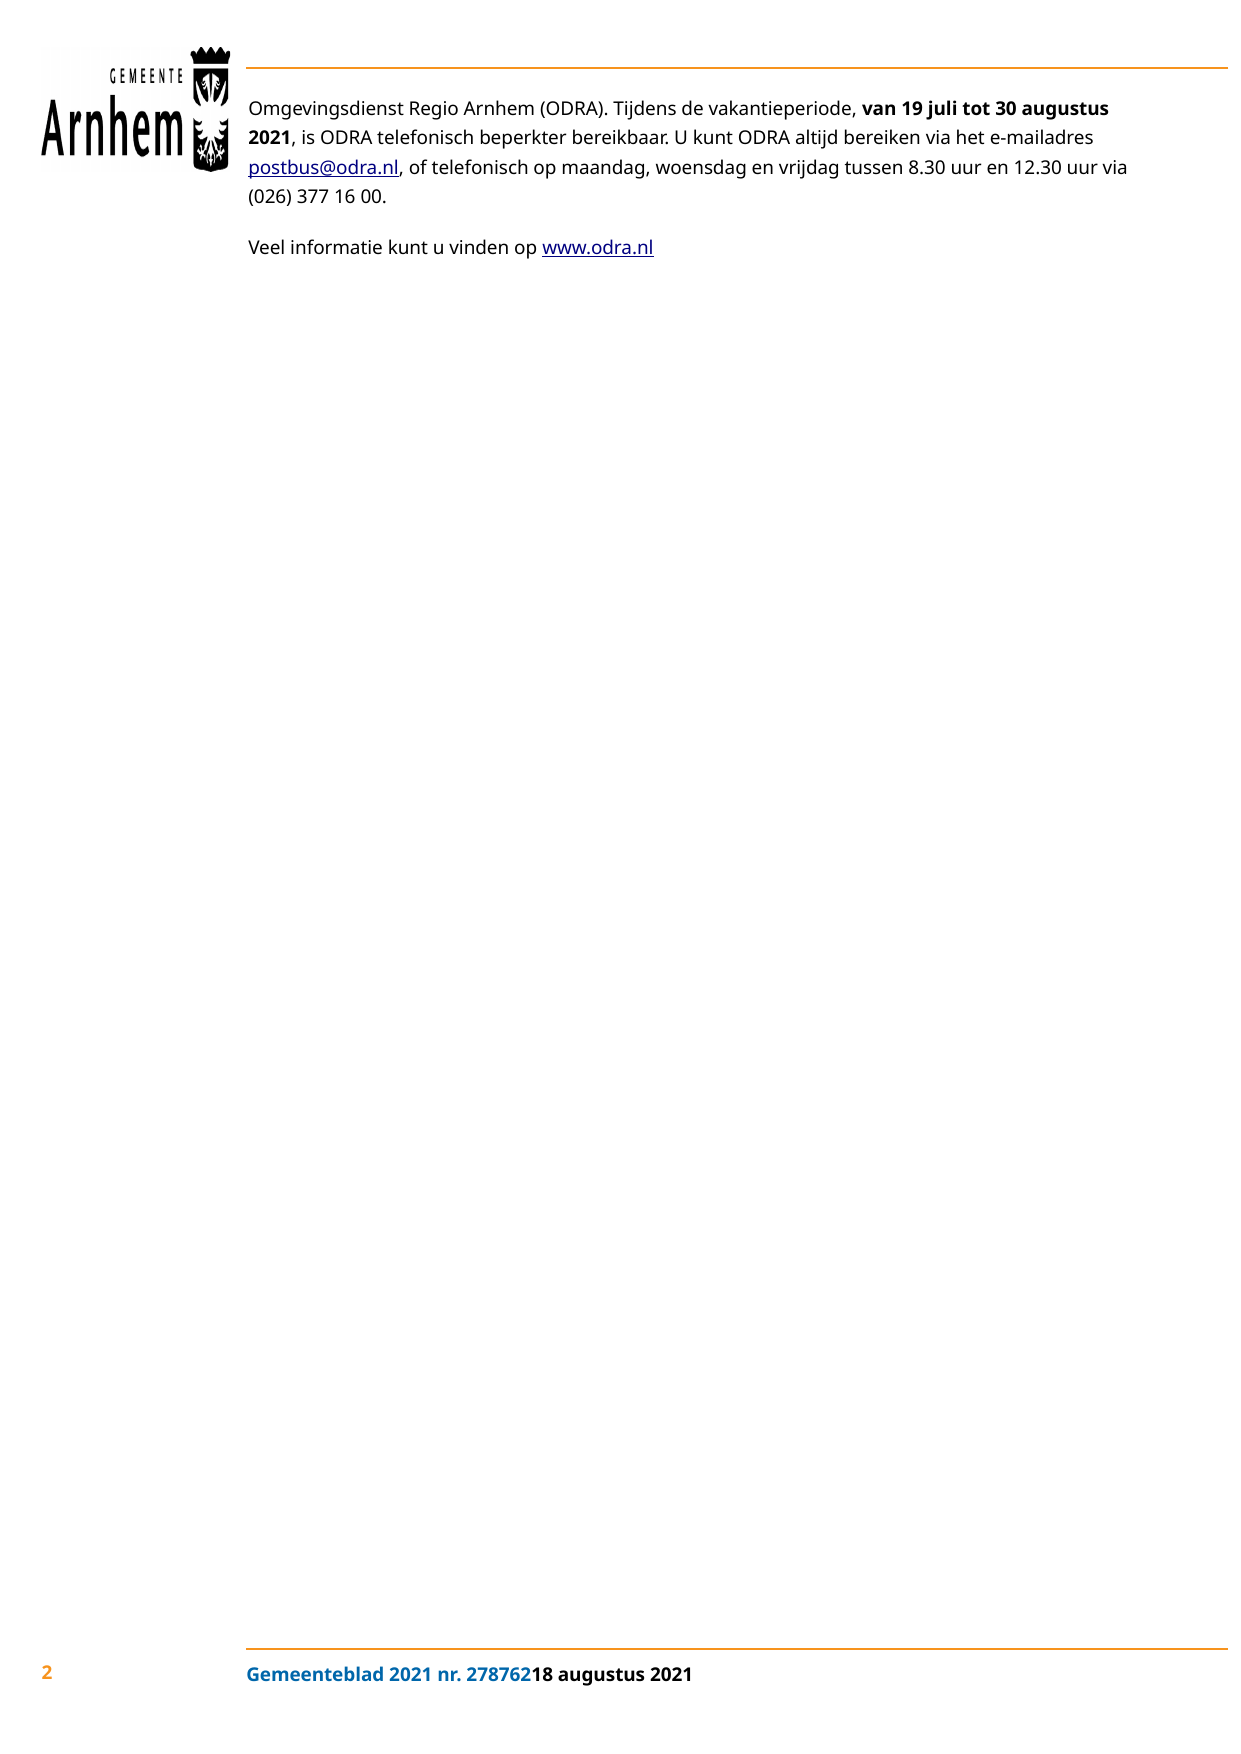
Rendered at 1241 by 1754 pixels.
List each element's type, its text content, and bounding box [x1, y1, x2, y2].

text Veel informatie kunt u vinden op www.odra.nl [248, 234, 1152, 260]
picture [41, 47, 231, 172]
text Omgevingsdienst Regio Arnhem (ODRA). Tijdens de vakantieperiode, van 19 juli tot 30 augustus 2021, is ODRA telefonisch beperkter bereikbaar. U kunt ODRA altijd bereiken via het e-mailadres postbus@odra.nl, of telefonisch op maandag, woensdag en vrijdag tussen 8.30 uur en 12.30 uur via (026) 377 16 00. [248, 95, 1152, 209]
